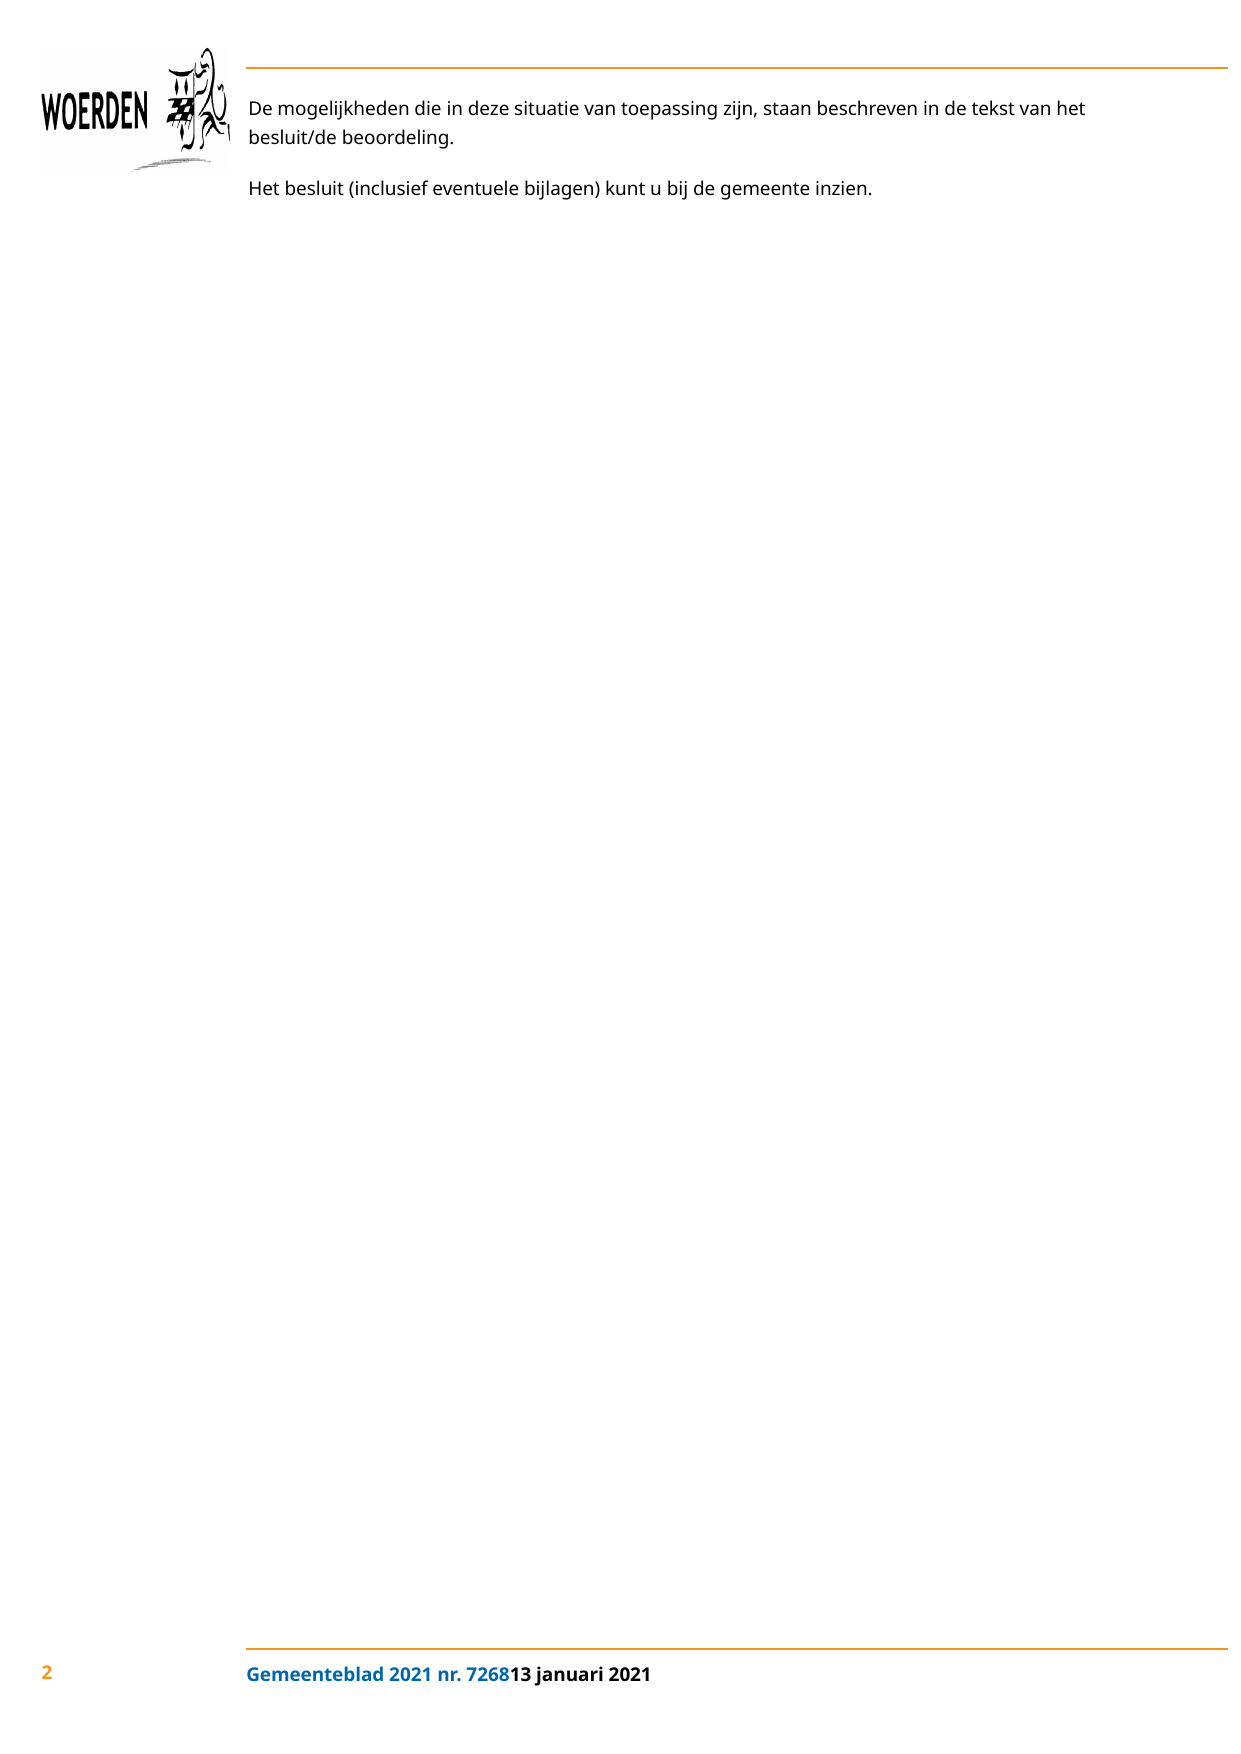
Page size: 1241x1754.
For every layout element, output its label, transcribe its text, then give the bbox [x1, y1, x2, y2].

text De mogelijkheden die in deze situatie van toepassing zijn, staan beschreven in de tekst van het besluit/de beoordeling. [248, 95, 1152, 150]
picture [41, 47, 231, 172]
text Het besluit (inclusief eventuele bijlagen) kunt u bij de gemeente inzien. [248, 175, 1152, 201]
